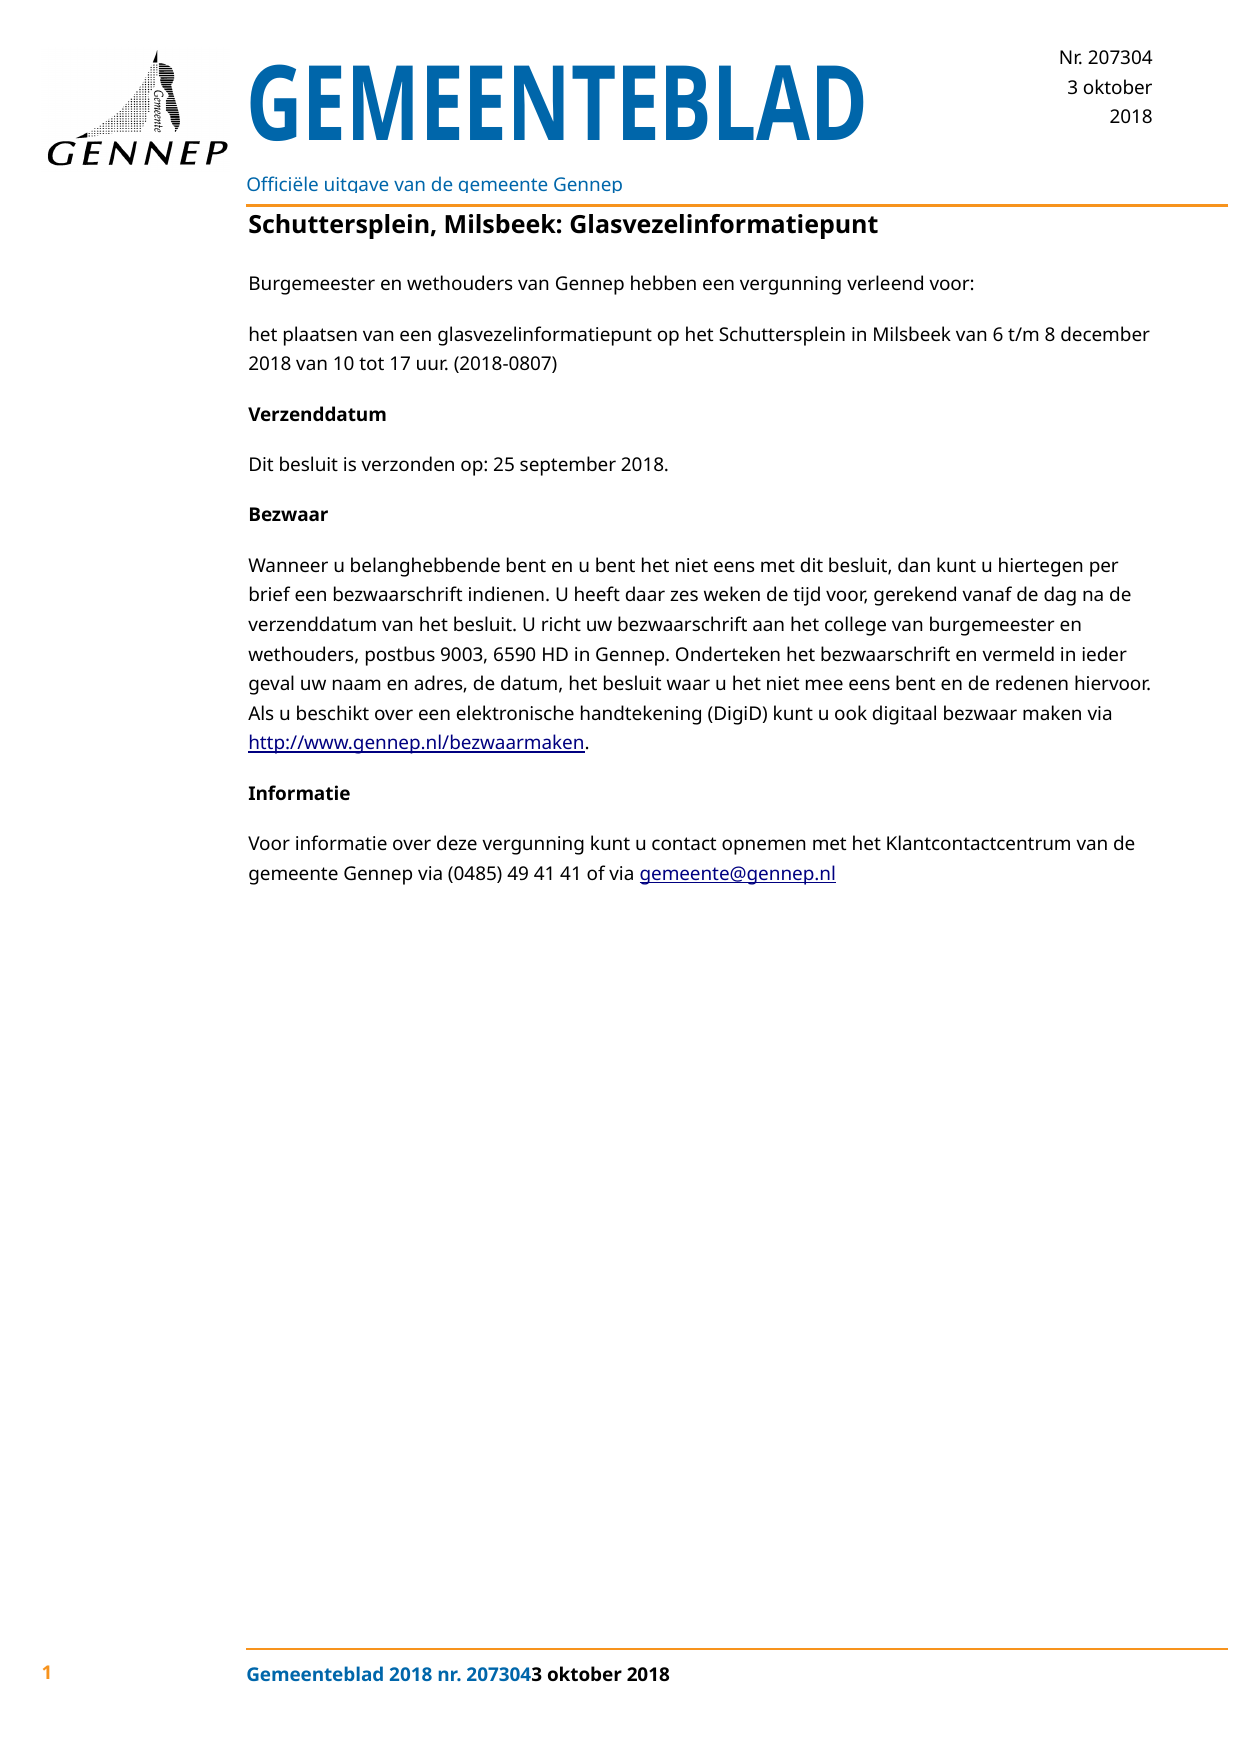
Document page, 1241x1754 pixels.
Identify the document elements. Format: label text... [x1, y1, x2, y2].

text Dit besluit is verzonden op: 25 september 2018. [248, 451, 1152, 477]
text Burgemeester en wethouders van Gennep hebben een vergunning verleend voor: [248, 270, 1152, 296]
text Verzenddatum [248, 401, 1152, 426]
picture [41, 47, 231, 172]
text Schuttersplein, Milsbeek: Glasvezelinformatiepunt [248, 207, 1152, 241]
text Voor informatie over deze vergunning kunt u contact opnemen met het Klantcontactcentrum van de gemeente Gennep via (0485) 49 41 41 of via gemeente@gennep.nl [248, 830, 1152, 886]
text Informatie [248, 780, 1152, 806]
text het plaatsen van een glasvezelinformatiepunt op het Schuttersplein in Milsbeek van 6 t/m 8 december 2018 van 10 tot 17 uur. (2018-0807) [248, 321, 1152, 376]
text Bezwaar [248, 502, 1152, 527]
text Wanneer u belanghebbende bent en u bent het niet eens met dit besluit, dan kunt u hiertegen per brief een bezwaarschrift indienen. U heeft daar zes weken de tijd voor, gerekend vanaf de dag na de verzenddatum van het besluit. U richt uw bezwaarschrift aan het college van burgemeester en wethouders, postbus 9003, 6590 HD in Gennep. Onderteken het bezwaarschrift en vermeld in ieder geval uw naam en adres, de datum, het besluit waar u het niet mee eens bent en de redenen hiervoor. Als u beschikt over een elektronische handtekening (DigiD) kunt u ook digitaal bezwaar maken via http://www.gennep.nl/bezwaarmaken. [248, 552, 1152, 755]
